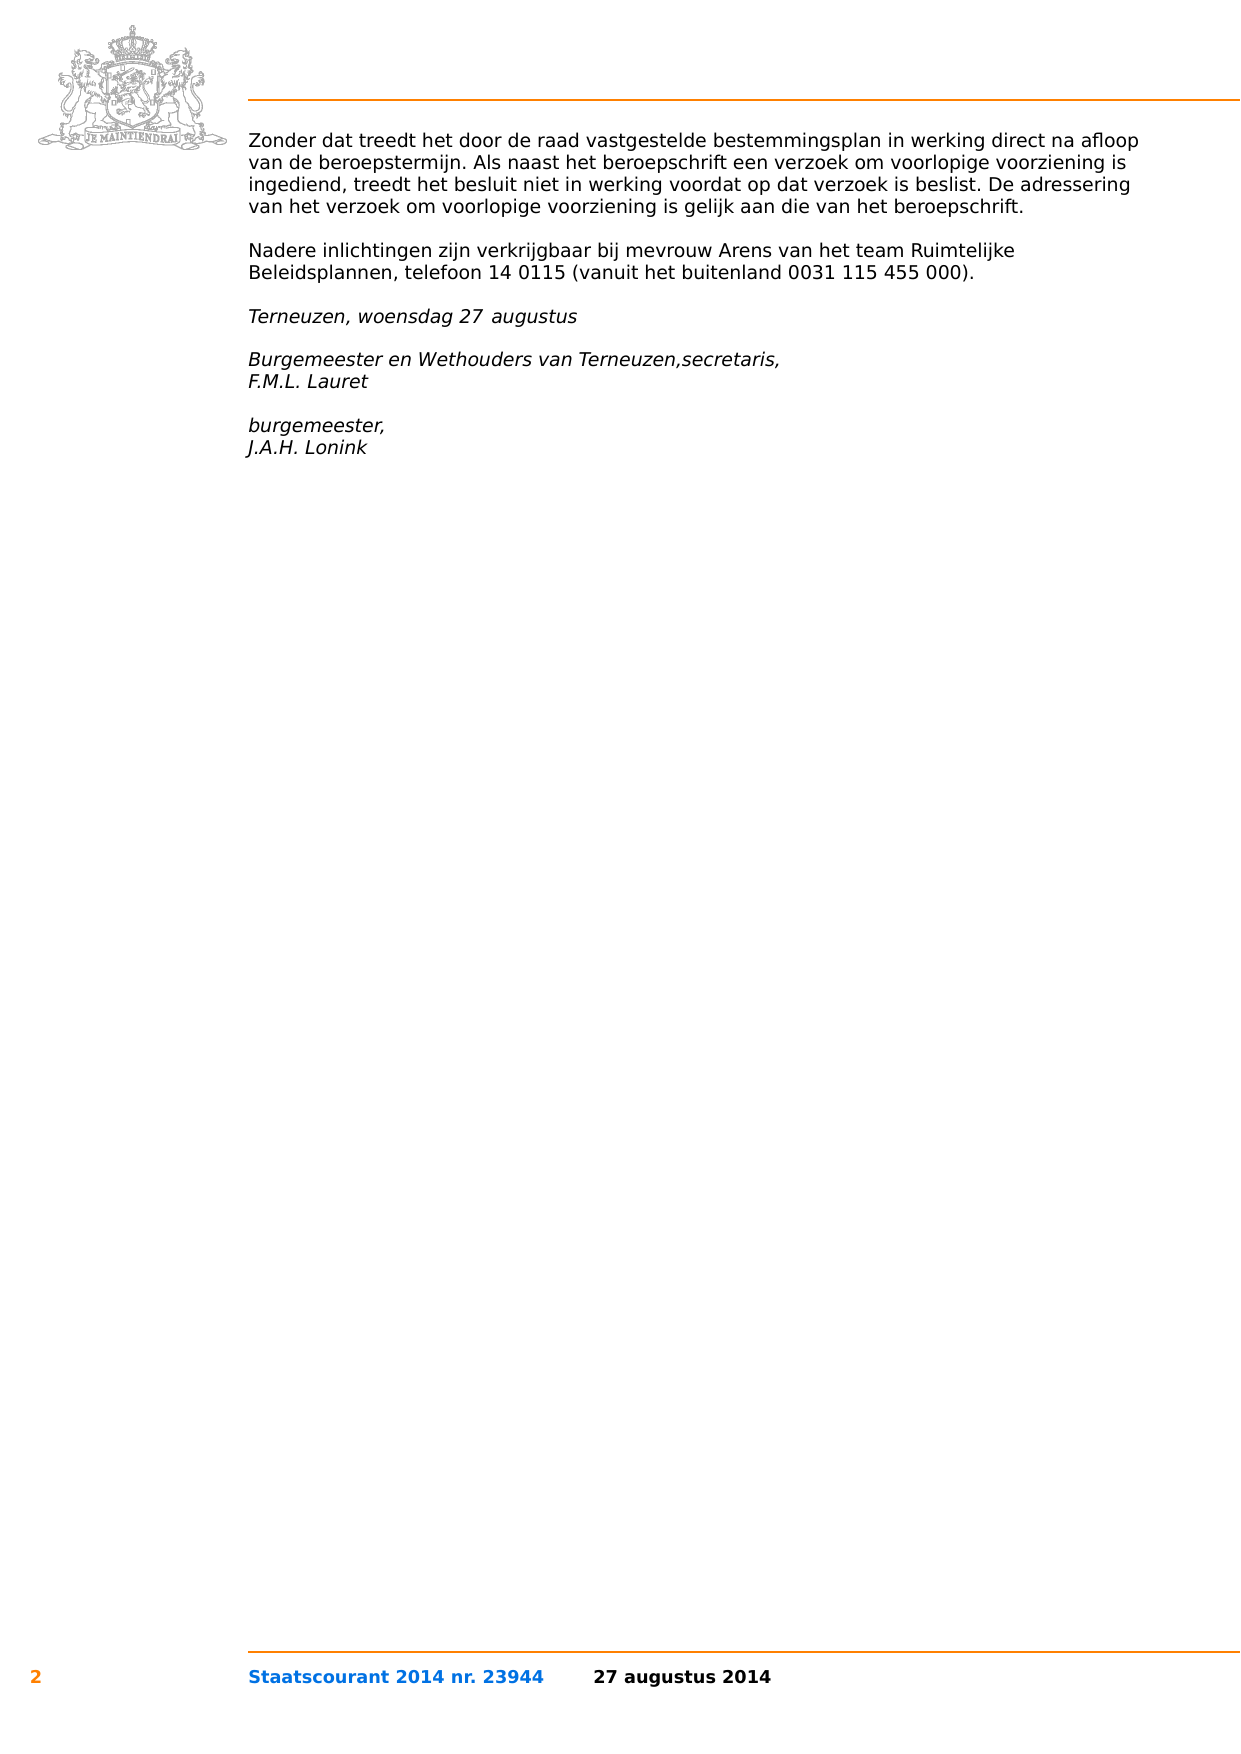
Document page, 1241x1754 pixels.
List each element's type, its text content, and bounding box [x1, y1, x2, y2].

text Terneuzen, woensdag 27 augustus [248, 306, 1163, 327]
text Zonder dat treedt het door de raad vastgestelde bestemmingsplan in werking direct na afloop van de beroepstermijn. Als naast het beroepschrift een verzoek om voorlopige voorziening is ingediend, treedt het besluit niet in werking voordat op dat verzoek is beslist. De adressering van het verzoek om voorlopige voorziening is gelijk aan die van het beroepschrift. [248, 130, 1163, 218]
text Nadere inlichtingen zijn verkrijgbaar bij mevrouw Arens van het team Ruimtelijke Beleidsplannen, telefoon 14 0115 (vanuit het buitenland 0031 115 455 000). [248, 240, 1163, 284]
text Burgemeester en Wethouders van Terneuzen,secretaris, F.M.L. Lauret [248, 349, 1163, 393]
picture [38, 25, 227, 150]
text burgemeester, J.A.H. Lonink [248, 415, 1163, 459]
